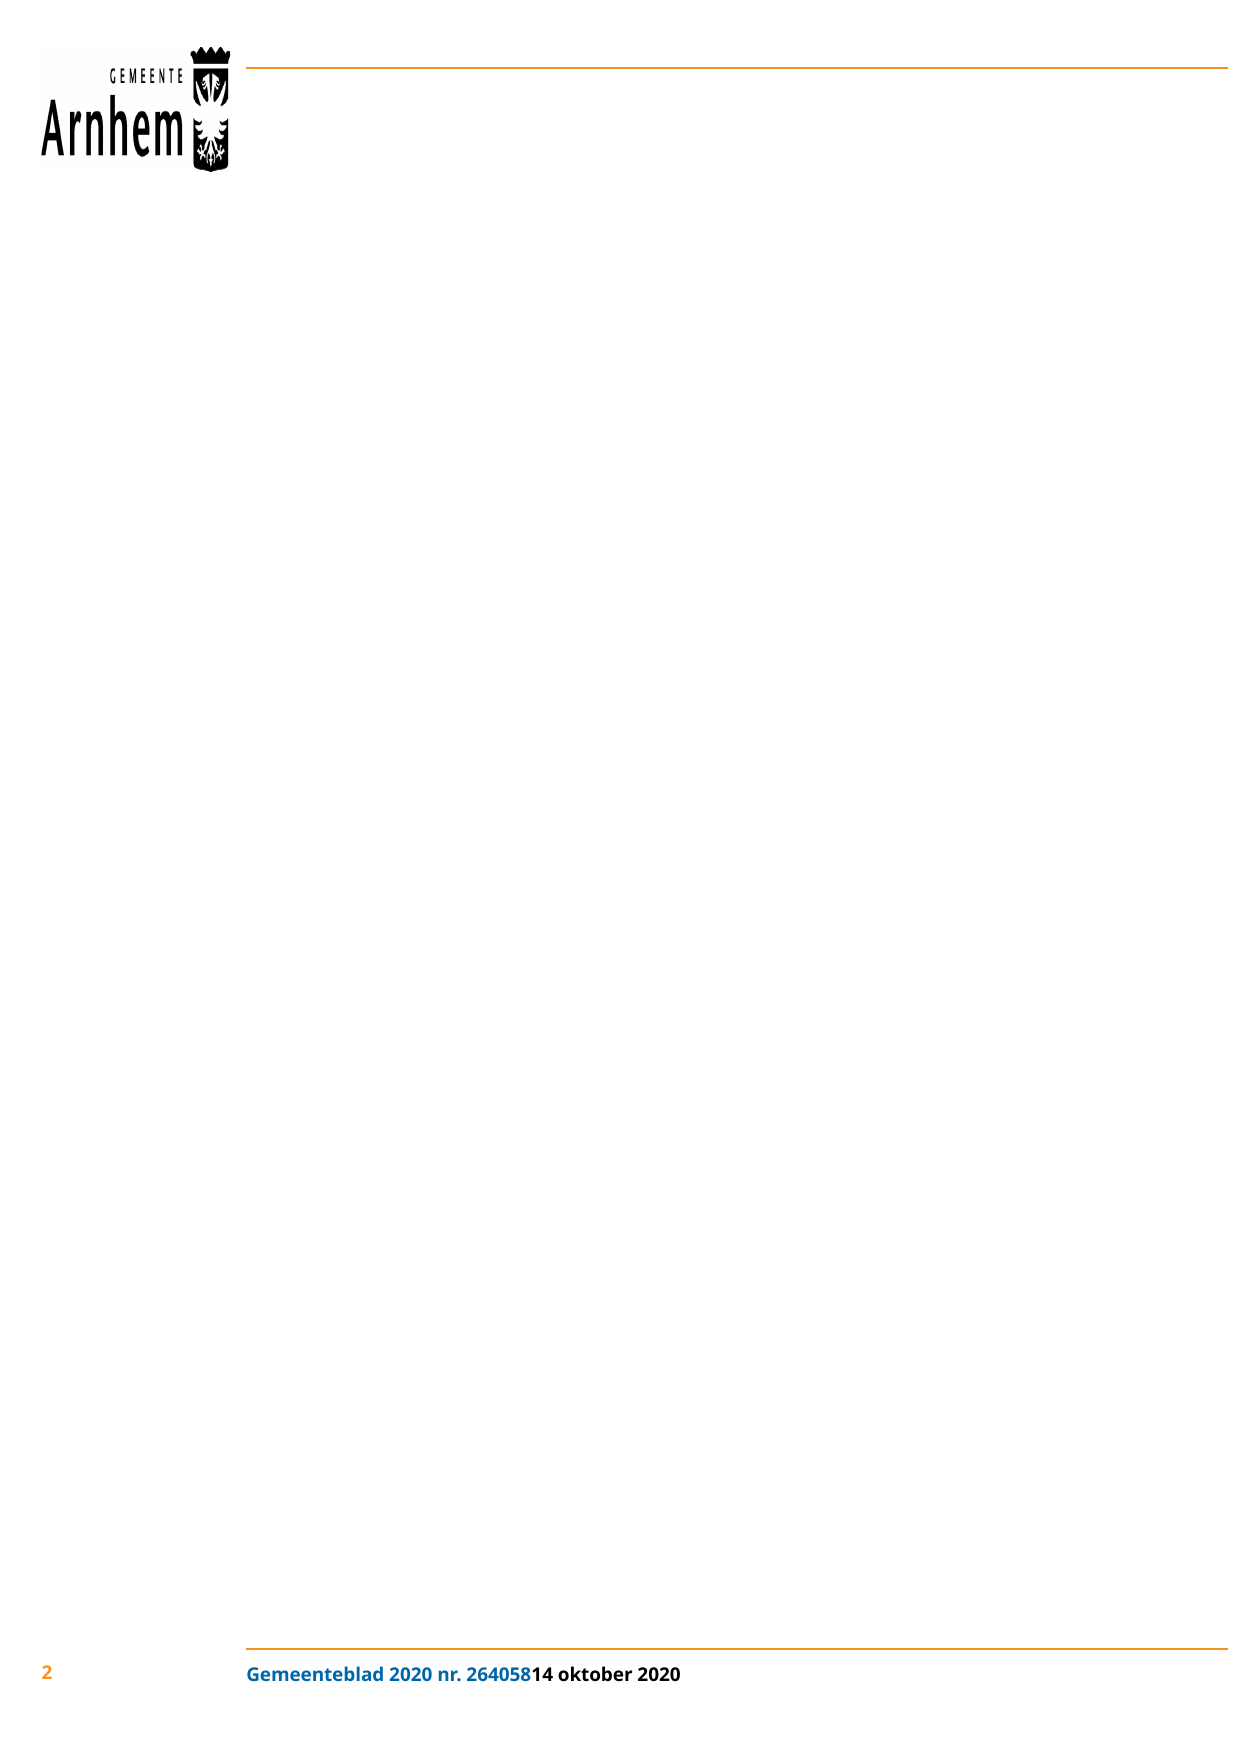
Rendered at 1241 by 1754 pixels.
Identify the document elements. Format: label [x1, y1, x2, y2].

picture [41, 47, 231, 172]
